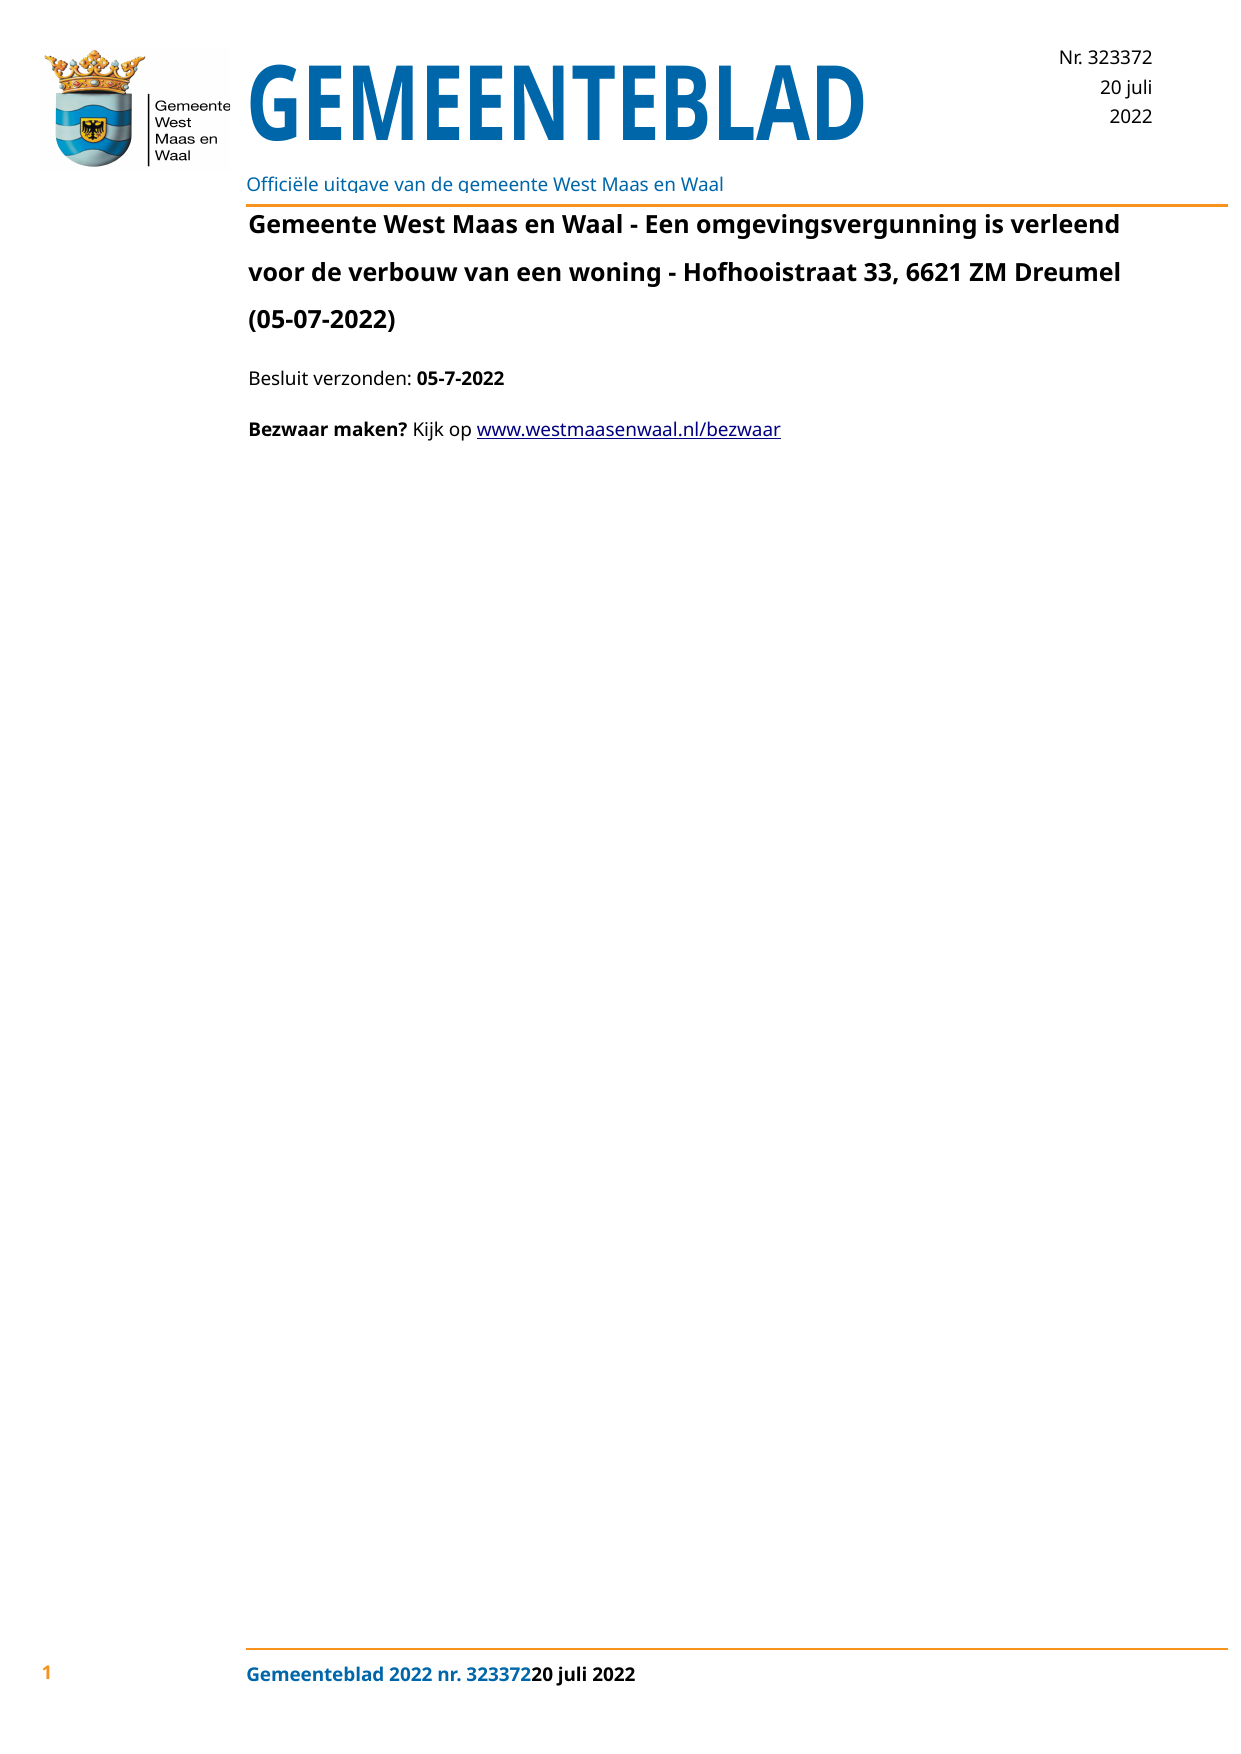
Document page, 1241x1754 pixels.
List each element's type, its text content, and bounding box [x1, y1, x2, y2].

text Bezwaar maken? Kijk op www.westmaasenwaal.nl/bezwaar [248, 416, 1152, 442]
picture [41, 47, 231, 172]
text Gemeente West Maas en Waal - Een omgevingsvergunning is verleend voor de verbouw van een woning - Hofhooistraat 33, 6621 ZM Dreumel (05-07-2022) [248, 207, 1152, 336]
text Besluit verzonden: 05-7-2022 [248, 366, 1152, 391]
